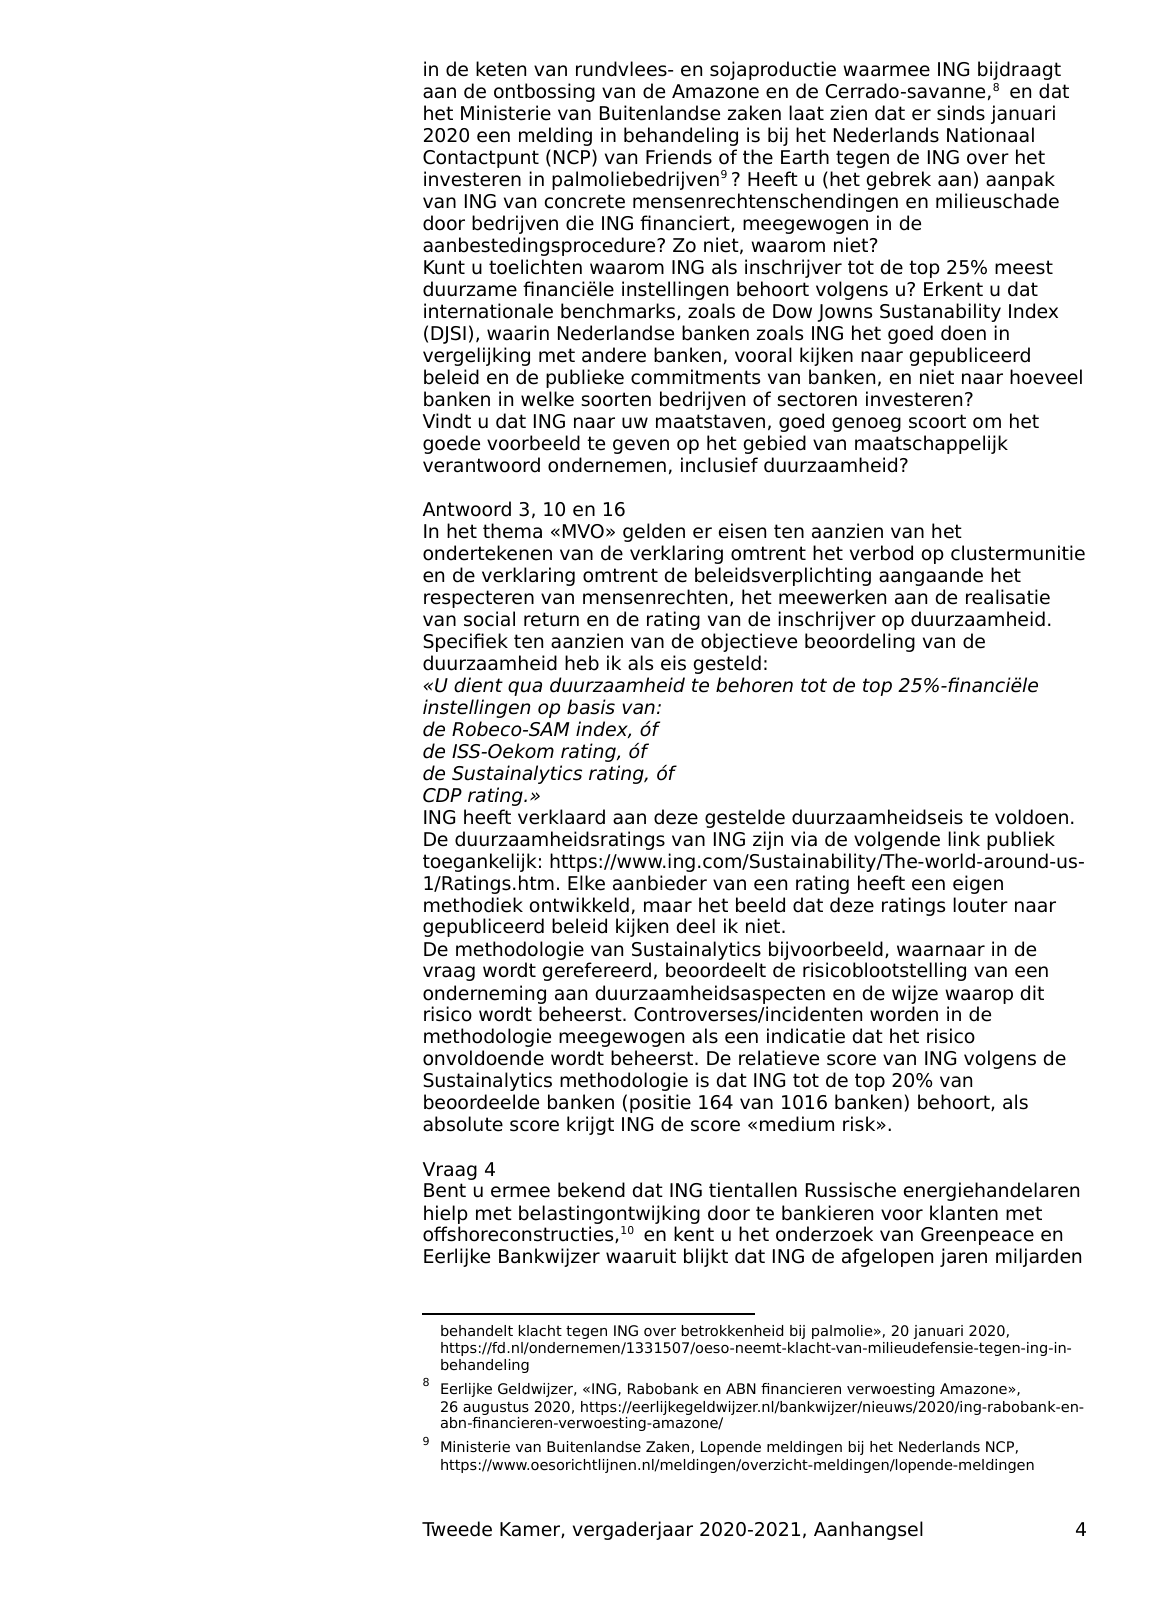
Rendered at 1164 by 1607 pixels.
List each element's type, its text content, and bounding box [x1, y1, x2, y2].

text Vindt u dat ING naar uw maatstaven, goed genoeg scoort om het goede voorbeeld te geven op het gebied van maatschappelijk verantwoord ondernemen, inclusief duurzaamheid? [422, 411, 1087, 477]
text In het thema «MVO» gelden er eisen ten aanzien van het ondertekenen van de verklaring omtrent het verbod op clustermunitie en de verklaring omtrent de beleidsverplichting aangaande het respecteren van mensenrechten, het meewerken aan de realisatie van social return en de rating van de inschrijver op duurzaamheid. Specifiek ten aanzien van de objectieve beoordeling van de duurzaamheid heb ik als eis gesteld: [422, 521, 1087, 675]
text in de keten van rundvlees- en sojaproductie waarmee ING bijdraagt aan de ontbossing van de Amazone en de Cerrado-savanne, en dat het Ministerie van Buitenlandse zaken laat zien dat er sinds januari 2020 een melding in behandeling is bij het Nederlands Nationaal Contactpunt (NCP) van Friends of the Earth tegen de ING over het investeren in palmoliebedrijven? Heeft u (het gebrek aan) aanpak van ING van concrete mensenrechtenschendingen en milieuschade door bedrijven die ING financiert, meegewogen in de aanbestedingsprocedure? Zo niet, waarom niet? [422, 59, 1087, 257]
text Antwoord 3, 10 en 16 [422, 499, 1087, 521]
text CDP rating.» [422, 784, 1087, 807]
text Vraag 4 [422, 1158, 1087, 1180]
text ING heeft verklaard aan deze gestelde duurzaamheidseis te voldoen. De duurzaamheidsratings van ING zijn via de volgende link publiek toegankelijk: https://www.ing.com/Sustainability/The-world-around-us-1/Ratings.htm. Elke aanbieder van een rating heeft een eigen methodiek ontwikkeld, maar het beeld dat deze ratings louter naar gepubliceerd beleid kijken deel ik niet. [422, 807, 1087, 938]
text de ISS-Oekom rating, óf [422, 741, 1087, 763]
text behandelt klacht tegen ING over betrokkenheid bij palmolie», 20 januari 2020, https://fd.nl/ondernemen/1331507/oeso-neemt-klacht-van-milieudefensie-tegen-ing-in-behandeling [422, 1323, 1087, 1374]
text Ministerie van Buitenlandse Zaken, Lopende meldingen bij het Nederlands NCP, https://www.oesorichtlijnen.nl/meldingen/overzicht-meldingen/lopende-meldingen [422, 1435, 1087, 1474]
text Kunt u toelichten waarom ING als inschrijver tot de top 25% meest duurzame financiële instellingen behoort volgens u? Erkent u dat internationale benchmarks, zoals de Dow Jowns Sustanability Index (DJSI), waarin Nederlandse banken zoals ING het goed doen in vergelijking met andere banken, vooral kijken naar gepubliceerd beleid en de publieke commitments van banken, en niet naar hoeveel banken in welke soorten bedrijven of sectoren investeren? [422, 257, 1087, 411]
text De methodologie van Sustainalytics bijvoorbeeld, waarnaar in de vraag wordt gerefereerd, beoordeelt de risicoblootstelling van een onderneming aan duurzaamheidsaspecten en de wijze waarop dit risico wordt beheerst. Controverses/incidenten worden in de methodologie meegewogen als een indicatie dat het risico onvoldoende wordt beheerst. De relatieve score van ING volgens de Sustainalytics methodologie is dat ING tot de top 20% van beoordeelde banken (positie 164 van 1016 banken) behoort, als absolute score krijgt ING de score «medium risk». [422, 938, 1087, 1136]
text Eerlijke Geldwijzer, «ING, Rabobank en ABN financieren verwoesting Amazone», 26 augustus 2020, https://eerlijkegeldwijzer.nl/bankwijzer/nieuws/2020/ing-rabobank-en-abn-financieren-verwoesting-amazone/ [422, 1377, 1087, 1432]
text de Sustainalytics rating, óf [422, 763, 1087, 784]
text de Robeco-SAM index, óf [422, 719, 1087, 741]
text Bent u ermee bekend dat ING tientallen Russische energiehandelaren hielp met belastingontwijking door te bankieren voor klanten met offshoreconstructies, en kent u het onderzoek van Greenpeace en Eerlijke Bankwijzer waaruit blijkt dat ING de afgelopen jaren miljarden [422, 1180, 1087, 1268]
text «U dient qua duurzaamheid te behoren tot de top 25%-financiële instellingen op basis van: [422, 675, 1087, 719]
